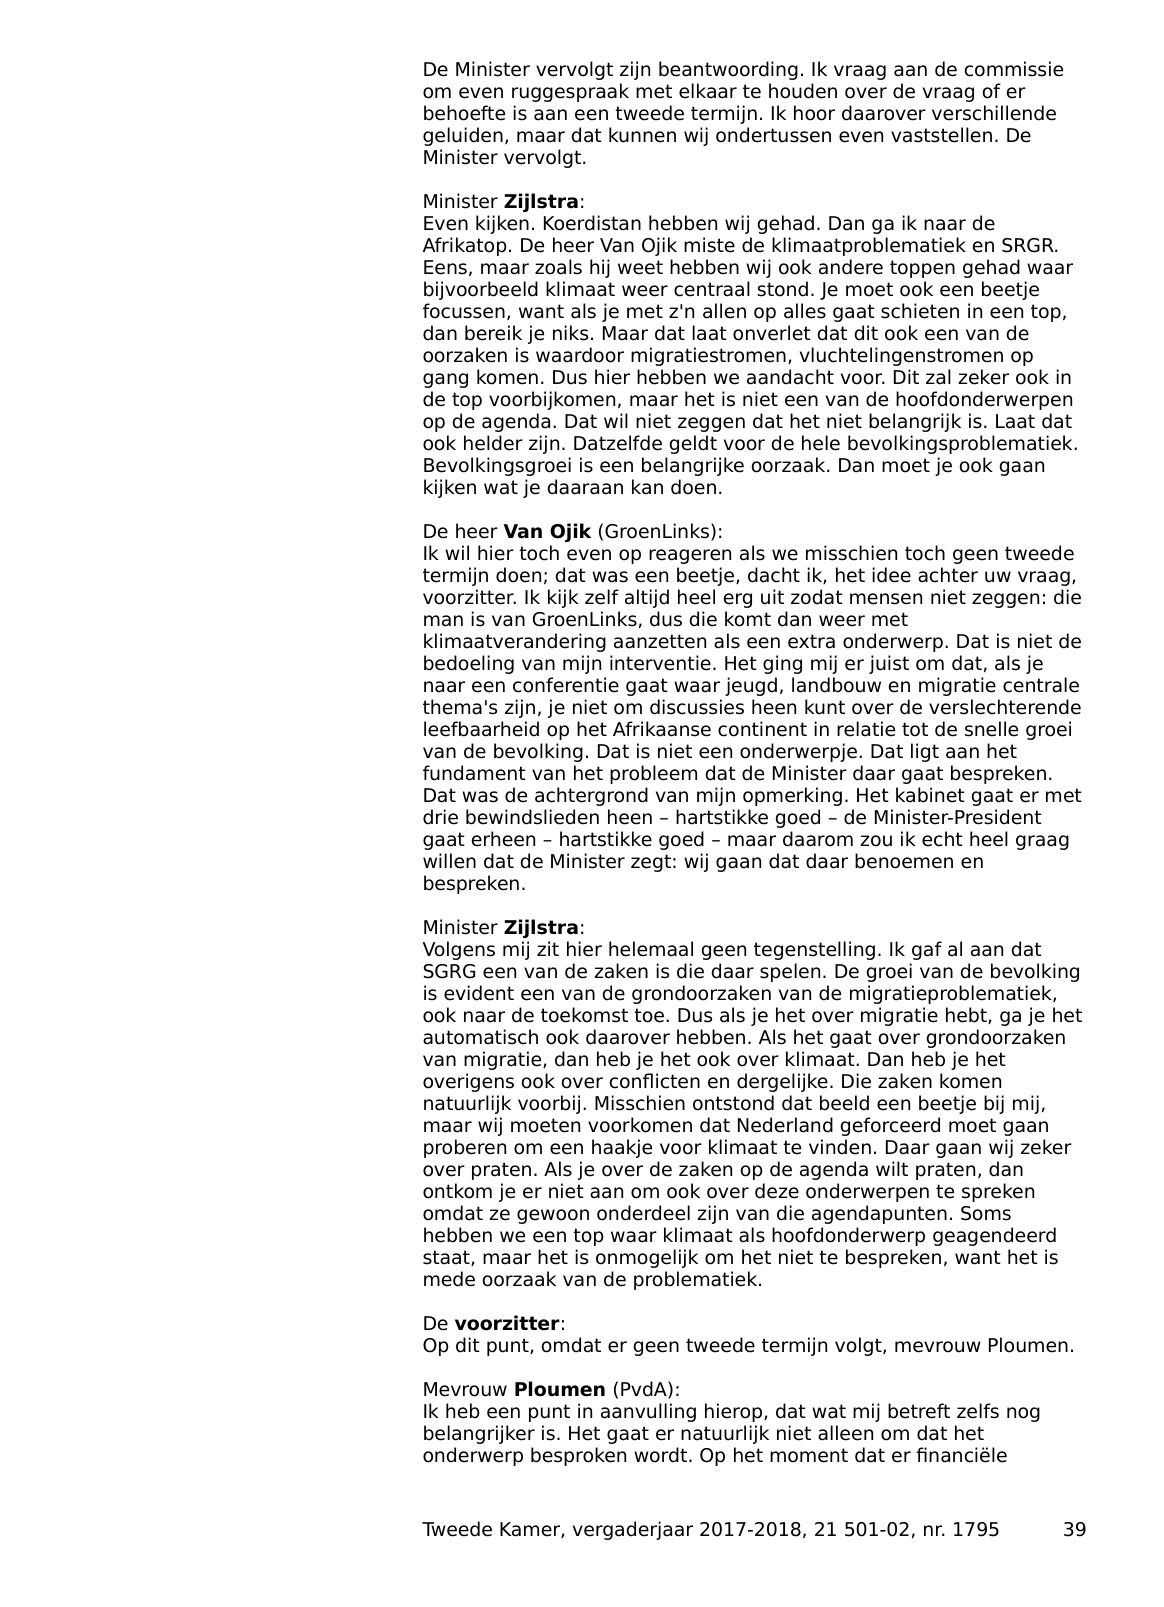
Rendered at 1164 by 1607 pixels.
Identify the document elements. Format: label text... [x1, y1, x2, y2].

text Mevrouw Ploumen (PvdA): [422, 1379, 1087, 1401]
text Minister Zijlstra: [422, 917, 1087, 939]
text Ik heb een punt in aanvulling hierop, dat wat mij betreft zelfs nog belangrijker is. Het gaat er natuurlijk niet alleen om dat het onderwerp besproken wordt. Op het moment dat er financiële [422, 1401, 1087, 1467]
text De voorzitter: [422, 1313, 1087, 1335]
text De Minister vervolgt zijn beantwoording. Ik vraag aan de commissie om even ruggespraak met elkaar te houden over de vraag of er behoefte is aan een tweede termijn. Ik hoor daarover verschillende geluiden, maar dat kunnen wij ondertussen even vaststellen. De Minister vervolgt. [422, 59, 1087, 169]
text De heer Van Ojik (GroenLinks): [422, 521, 1087, 543]
text Volgens mij zit hier helemaal geen tegenstelling. Ik gaf al aan dat SGRG een van de zaken is die daar spelen. De groei van de bevolking is evident een van de grondoorzaken van de migratieproblematiek, ook naar de toekomst toe. Dus als je het over migratie hebt, ga je het automatisch ook daarover hebben. Als het gaat over grondoorzaken van migratie, dan heb je het ook over klimaat. Dan heb je het overigens ook over conflicten en dergelijke. Die zaken komen natuurlijk voorbij. Misschien ontstond dat beeld een beetje bij mij, maar wij moeten voorkomen dat Nederland geforceerd moet gaan proberen om een haakje voor klimaat te vinden. Daar gaan wij zeker over praten. Als je over de zaken op de agenda wilt praten, dan ontkom je er niet aan om ook over deze onderwerpen te spreken omdat ze gewoon onderdeel zijn van die agendapunten. Soms hebben we een top waar klimaat als hoofdonderwerp geagendeerd staat, maar het is onmogelijk om het niet te bespreken, want het is mede oorzaak van de problematiek. [422, 939, 1087, 1291]
text Ik wil hier toch even op reageren als we misschien toch geen tweede termijn doen; dat was een beetje, dacht ik, het idee achter uw vraag, voorzitter. Ik kijk zelf altijd heel erg uit zodat mensen niet zeggen: die man is van GroenLinks, dus die komt dan weer met klimaatverandering aanzetten als een extra onderwerp. Dat is niet de bedoeling van mijn interventie. Het ging mij er juist om dat, als je naar een conferentie gaat waar jeugd, landbouw en migratie centrale thema's zijn, je niet om discussies heen kunt over de verslechterende leefbaarheid op het Afrikaanse continent in relatie tot de snelle groei van de bevolking. Dat is niet een onderwerpje. Dat ligt aan het fundament van het probleem dat de Minister daar gaat bespreken. Dat was de achtergrond van mijn opmerking. Het kabinet gaat er met drie bewindslieden heen – hartstikke goed – de Minister-President gaat erheen – hartstikke goed – maar daarom zou ik echt heel graag willen dat de Minister zegt: wij gaan dat daar benoemen en bespreken. [422, 543, 1087, 895]
text Even kijken. Koerdistan hebben wij gehad. Dan ga ik naar de Afrikatop. De heer Van Ojik miste de klimaatproblematiek en SRGR. Eens, maar zoals hij weet hebben wij ook andere toppen gehad waar bijvoorbeeld klimaat weer centraal stond. Je moet ook een beetje focussen, want als je met z'n allen op alles gaat schieten in een top, dan bereik je niks. Maar dat laat onverlet dat dit ook een van de oorzaken is waardoor migratiestromen, vluchtelingenstromen op gang komen. Dus hier hebben we aandacht voor. Dit zal zeker ook in de top voorbijkomen, maar het is niet een van de hoofdonderwerpen op de agenda. Dat wil niet zeggen dat het niet belangrijk is. Laat dat ook helder zijn. Datzelfde geldt voor de hele bevolkingsproblematiek. Bevolkingsgroei is een belangrijke oorzaak. Dan moet je ook gaan kijken wat je daaraan kan doen. [422, 213, 1087, 499]
text Minister Zijlstra: [422, 191, 1087, 213]
text Op dit punt, omdat er geen tweede termijn volgt, mevrouw Ploumen. [422, 1335, 1087, 1357]
